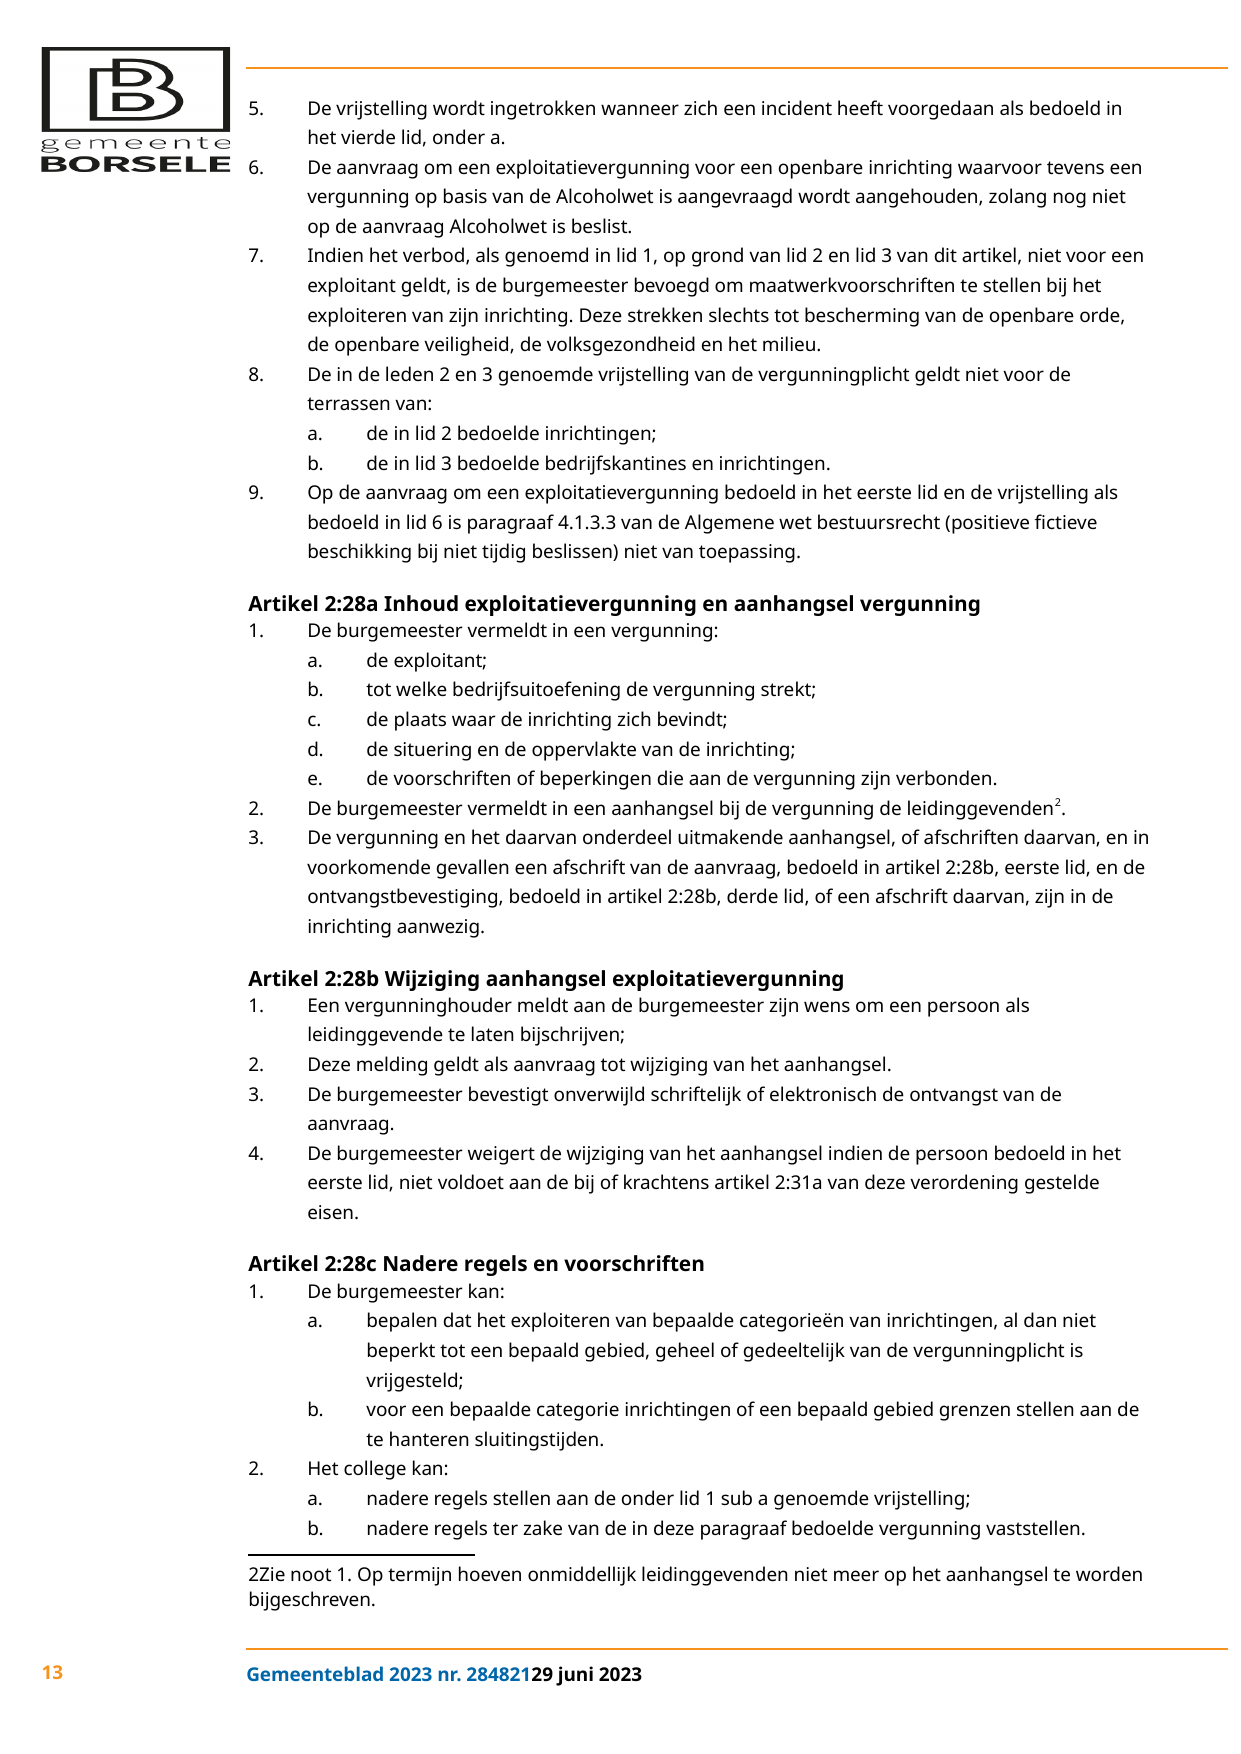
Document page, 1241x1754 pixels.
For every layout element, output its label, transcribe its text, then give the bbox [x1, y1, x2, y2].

list Een vergunninghouder meldt aan de burgemeester zijn wens om een persoon als leidinggevende te laten bijschrijven; [248, 992, 1152, 1047]
list De aanvraag om een exploitatievergunning voor een openbare inrichting waarvoor tevens een vergunning op basis van de Alcoholwet is aangevraagd wordt aangehouden, zolang nog niet op de aanvraag Alcoholwet is beslist. [248, 154, 1152, 239]
list De burgemeester kan: [248, 1278, 1152, 1304]
list De burgemeester weigert de wijziging van het aanhangsel indien de persoon bedoeld in het eerste lid, niet voldoet aan de bij of krachtens artikel 2:31a van deze verordening gestelde eisen. [248, 1140, 1152, 1225]
list bepalen dat het exploiteren van bepaalde categorieën van inrichtingen, al dan niet beperkt tot een bepaald gebied, geheel of gedeeltelijk van de vergunningplicht is vrijgesteld; [307, 1308, 1152, 1392]
list de situering en de oppervlakte van de inrichting; [307, 736, 1152, 761]
list De burgemeester vermeldt in een vergunning: [248, 617, 1152, 643]
list Het college kan: [248, 1456, 1152, 1481]
list nadere regels stellen aan de onder lid 1 sub a genoemde vrijstelling; [307, 1485, 1152, 1511]
list De vrijstelling wordt ingetrokken wanneer zich een incident heeft voorgedaan als bedoeld in het vierde lid, onder a. [248, 95, 1152, 150]
list De burgemeester bevestigt onverwijld schriftelijk of elektronisch de ontvangst van de aanvraag. [248, 1081, 1152, 1136]
list De vergunning en het daarvan onderdeel uitmakende aanhangsel, of afschriften daarvan, en in voorkomende gevallen een afschrift van de aanvraag, bedoeld in artikel 2:28b, eerste lid, en de ontvangstbevestiging, bedoeld in artikel 2:28b, derde lid, of een afschrift daarvan, zijn in de inrichting aanwezig. [248, 824, 1152, 939]
list de in lid 2 bedoelde inrichtingen; [307, 420, 1152, 446]
list de plaats waar de inrichting zich bevindt; [307, 706, 1152, 732]
list nadere regels ter zake van de in deze paragraaf bedoelde vergunning vaststellen. [307, 1515, 1152, 1540]
picture [41, 47, 231, 172]
list de voorschriften of beperkingen die aan de vergunning zijn verbonden. [307, 765, 1152, 791]
list de in lid 3 bedoelde bedrijfskantines en inrichtingen. [307, 450, 1152, 476]
text Artikel 2:28c Nadere regels en voorschriften [248, 1249, 1152, 1278]
list De burgemeester vermeldt in een aanhangsel bij de vergunning de leidinggevenden. [248, 795, 1152, 821]
list De in de leden 2 en 3 genoemde vrijstelling van de vergunningplicht geldt niet voor de terrassen van: [248, 361, 1152, 416]
list voor een bepaalde categorie inrichtingen of een bepaald gebied grenzen stellen aan de te hanteren sluitingstijden. [307, 1396, 1152, 1452]
text Artikel 2:28b Wijziging aanhangsel exploitatievergunning [248, 964, 1152, 992]
list Deze melding geldt als aanvraag tot wijziging van het aanhangsel. [248, 1051, 1152, 1077]
list de exploitant; [307, 647, 1152, 673]
list Indien het verbod, als genoemd in lid 1, op grond van lid 2 en lid 3 van dit artikel, niet voor een exploitant geldt, is de burgemeester bevoegd om maatwerkvoorschriften te stellen bij het exploiteren van zijn inrichting. Deze strekken slechts tot bescherming van de openbare orde, de openbare veiligheid, de volksgezondheid en het milieu. [248, 243, 1152, 357]
list tot welke bedrijfsuitoefening de vergunning strekt; [307, 677, 1152, 702]
list Zie noot 1. Op termijn hoeven onmiddellijk leidinggevenden niet meer op het aanhangsel te worden bijgeschreven. [248, 1561, 1152, 1612]
text Artikel 2:28a Inhoud exploitatievergunning en aanhangsel vergunning [248, 589, 1152, 617]
list Op de aanvraag om een exploitatievergunning bedoeld in het eerste lid en de vrijstelling als bedoeld in lid 6 is paragraaf 4.1.3.3 van de Algemene wet bestuursrecht (positieve fictieve beschikking bij niet tijdig beslissen) niet van toepassing. [248, 479, 1152, 564]
